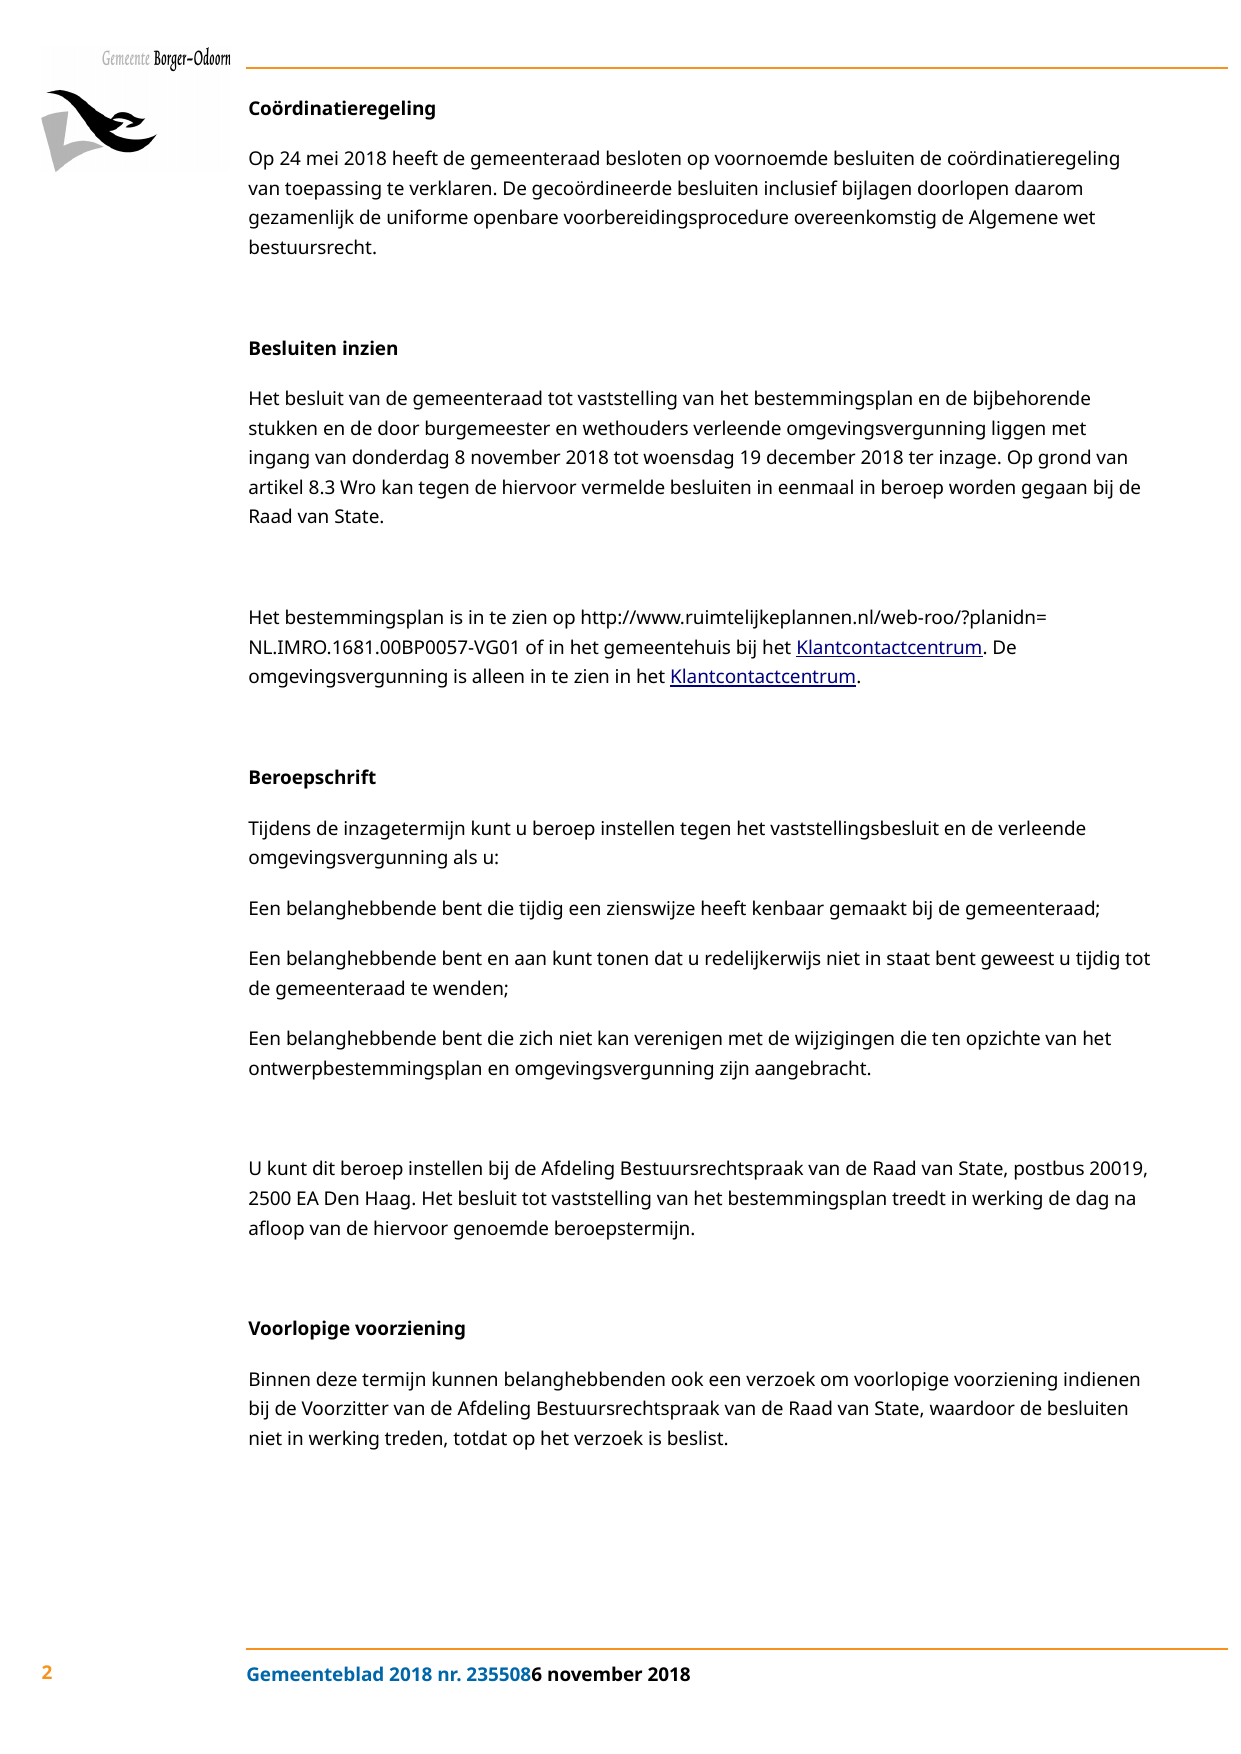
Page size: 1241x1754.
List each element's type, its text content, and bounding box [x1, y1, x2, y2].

text Besluiten inzien [248, 335, 1152, 361]
text Voorlopige voorziening [248, 1316, 1152, 1341]
text Het bestemmingsplan is in te zien op http://www.ruimtelijkeplannen.nl/web-roo/?planidn= NL.IMRO.1681.00BP0057-VG01 of in het gemeentehuis bij het Klantcontactcentrum. De omgevingsvergunning is alleen in te zien in het Klantcontactcentrum. [248, 604, 1152, 689]
text Binnen deze termijn kunnen belanghebbenden ook een verzoek om voorlopige voorziening indienen bij de Voorzitter van de Afdeling Bestuursrechtspraak van de Raad van State, waardoor de besluiten niet in werking treden, totdat op het verzoek is beslist. [248, 1366, 1152, 1451]
picture [41, 47, 231, 172]
text Het besluit van de gemeenteraad tot vaststelling van het bestemmingsplan en de bijbehorende stukken en de door burgemeester en wethouders verleende omgevingsvergunning liggen met ingang van donderdag 8 november 2018 tot woensdag 19 december 2018 ter inzage. Op grond van artikel 8.3 Wro kan tegen de hiervoor vermelde besluiten in eenmaal in beroep worden gegaan bij de Raad van State. [248, 385, 1152, 529]
text Op 24 mei 2018 heeft de gemeenteraad besloten op voornoemde besluiten de coördinatieregeling van toepassing te verklaren. De gecoördineerde besluiten inclusief bijlagen doorlopen daarom gezamenlijk de uniforme openbare voorbereidingsprocedure overeenkomstig de Algemene wet bestuursrecht. [248, 145, 1152, 260]
text Coördinatieregeling [248, 95, 1152, 121]
text Een belanghebbende bent die zich niet kan verenigen met de wijzigingen die ten opzichte van het ontwerpbestemmingsplan en omgevingsvergunning zijn aangebracht. [248, 1025, 1152, 1081]
text Tijdens de inzagetermijn kunt u beroep instellen tegen het vaststellingsbesluit en de verleende omgevingsvergunning als u: [248, 815, 1152, 870]
text Beroepschrift [248, 764, 1152, 790]
text U kunt dit beroep instellen bij de Afdeling Bestuursrechtspraak van de Raad van State, postbus 20019, 2500 EA Den Haag. Het besluit tot vaststelling van het bestemmingsplan treedt in werking de dag na afloop van de hiervoor genoemde beroepstermijn. [248, 1156, 1152, 1241]
text Een belanghebbende bent die tijdig een zienswijze heeft kenbaar gemaakt bij de gemeenteraad; [248, 895, 1152, 921]
text Een belanghebbende bent en aan kunt tonen dat u redelijkerwijs niet in staat bent geweest u tijdig tot de gemeenteraad te wenden; [248, 945, 1152, 1001]
